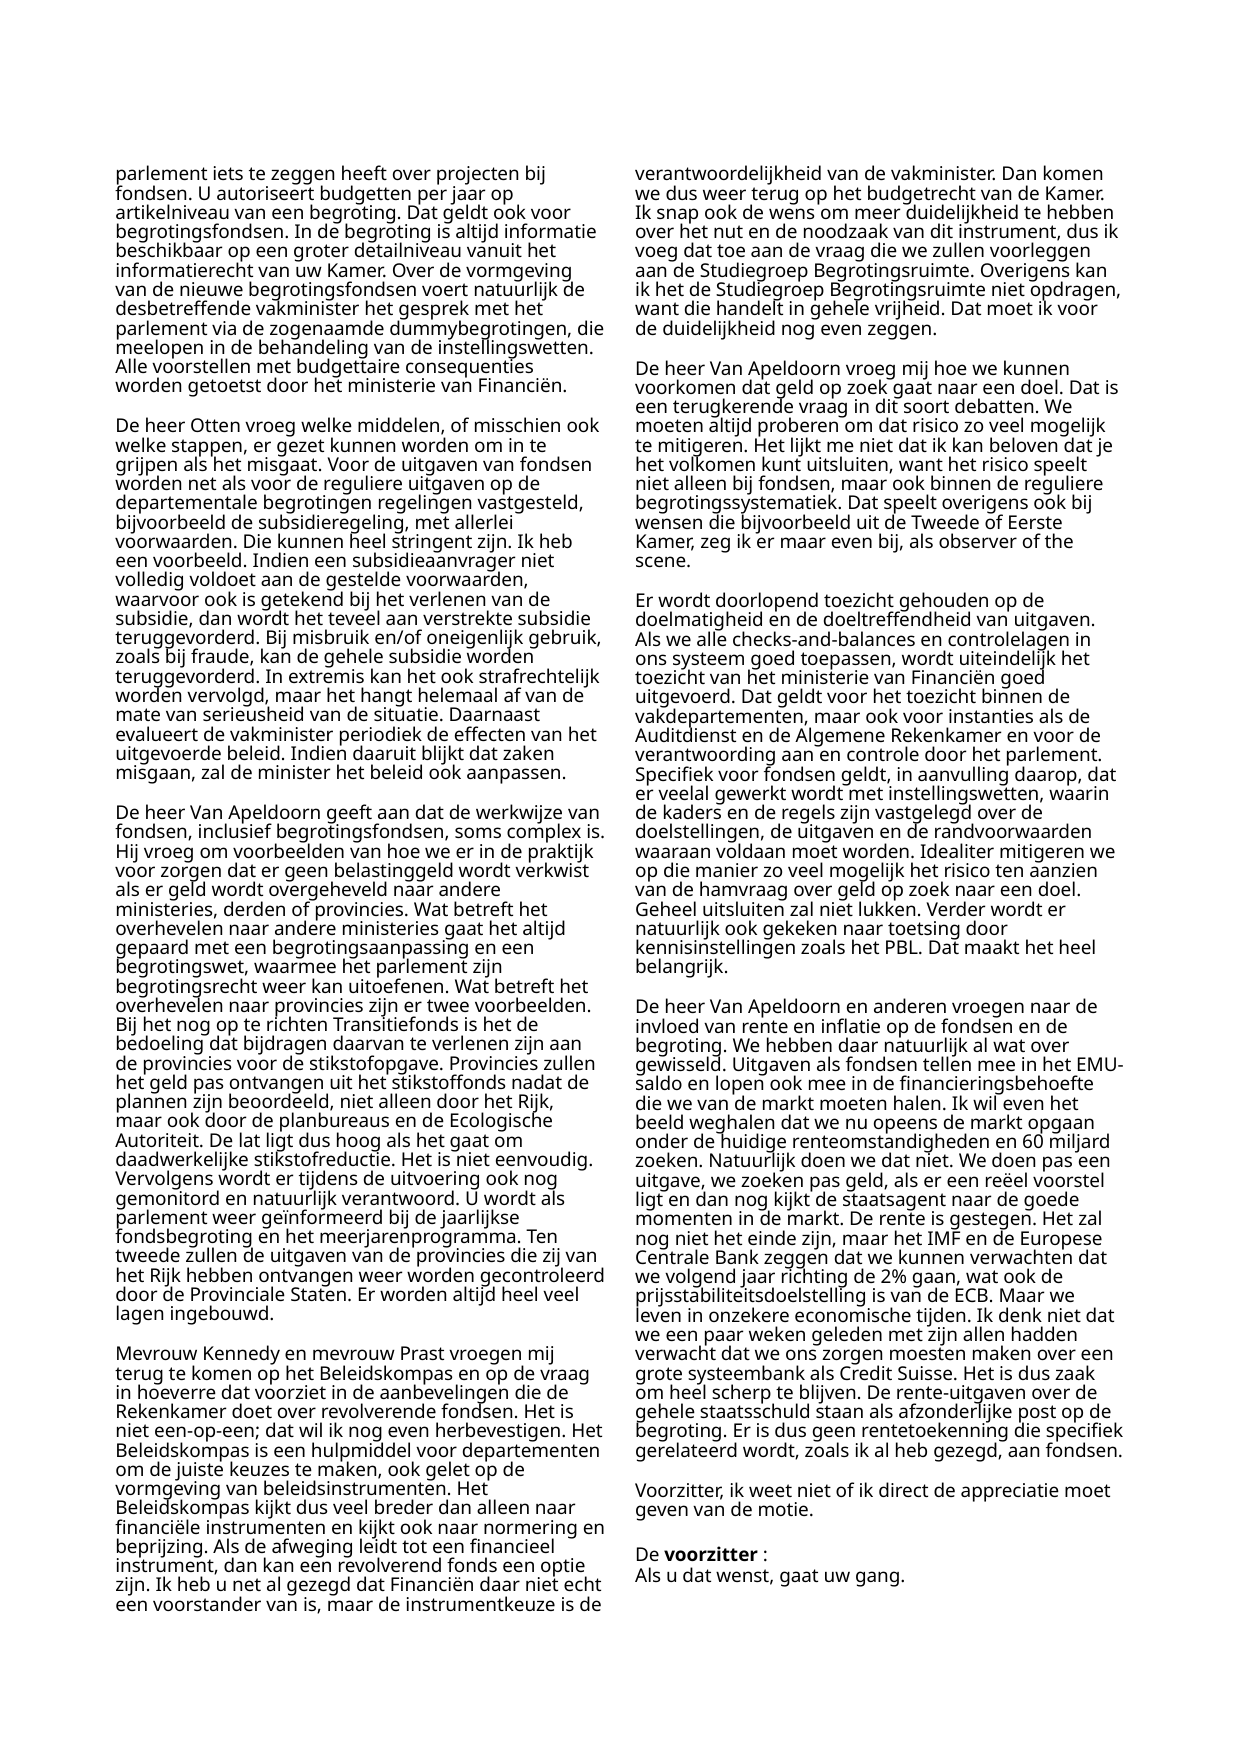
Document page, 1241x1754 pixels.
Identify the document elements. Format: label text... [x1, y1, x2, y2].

text De heer Van Apeldoorn geeft aan dat de werkwijze van fondsen, inclusief begrotingsfondsen, soms complex is. Hij vroeg om voorbeelden van hoe we er in de praktijk voor zorgen dat er geen belastinggeld wordt verkwist als er geld wordt overgeheveld naar andere ministeries, derden of provincies. Wat betreft het overhevelen naar andere ministeries gaat het altijd gepaard met een begrotingsaanpassing en een begrotingswet, waarmee het parlement zijn begrotingsrecht weer kan uitoefenen. Wat betreft het overhevelen naar provincies zijn er twee voorbeelden. Bij het nog op te richten Transitiefonds is het de bedoeling dat bijdragen daarvan te verlenen zijn aan de provincies voor de stikstofopgave. Provincies zullen het geld pas ontvangen uit het stikstoffonds nadat de plannen zijn beoordeeld, niet alleen door het Rijk, maar ook door de planbureaus en de Ecologische Autoriteit. De lat ligt dus hoog als het gaat om daadwerkelijke stikstofreductie. Het is niet eenvoudig. Vervolgens wordt er tijdens de uitvoering ook nog gemonitord en natuurlijk verantwoord. U wordt als parlement weer geïnformeerd bij de jaarlijkse fondsbegroting en het meerjarenprogramma. Ten tweede zullen de uitgaven van de provincies die zij van het Rijk hebben ontvangen weer worden gecontroleerd door de Provinciale Staten. Er worden altijd heel veel lagen ingebouwd. [115, 804, 605, 1324]
text Als u dat wenst, gaat uw gang. [635, 1567, 1125, 1586]
text parlement iets te zeggen heeft over projecten bij fondsen. U autoriseert budgetten per jaar op artikelniveau van een begroting. Dat geldt ook voor begrotingsfondsen. In de begroting is altijd informatie beschikbaar op een groter detailniveau vanuit het informatierecht van uw Kamer. Over de vormgeving van de nieuwe begrotingsfondsen voert natuurlijk de desbetreffende vakminister het gesprek met het parlement via de zogenaamde dummybegrotingen, die meelopen in de behandeling van de instellingswetten. Alle voorstellen met budgettaire consequenties worden getoetst door het ministerie van Financiën. [115, 165, 605, 397]
text De voorzitter : [635, 1541, 1125, 1567]
text Mevrouw Kennedy en mevrouw Prast vroegen mij terug te komen op het Beleidskompas en op de vraag in hoeverre dat voorziet in de aanbevelingen die de Rekenkamer doet over revolverende fondsen. Het is niet een-op-een; dat wil ik nog even herbevestigen. Het Beleidskompas is een hulpmiddel voor departementen om de juiste keuzes te maken, ook gelet op de vormgeving van beleidsinstrumenten. Het Beleidskompas kijkt dus veel breder dan alleen naar financiële instrumenten en kijkt ook naar normering en beprijzing. Als de afweging leidt tot een financieel instrument, dan kan een revolverend fonds een optie zijn. Ik heb u net al gezegd dat Financiën daar niet echt een voorstander van is, maar de instrumentkeuze is de [115, 1345, 605, 1615]
text verantwoordelijkheid van de vakminister. Dan komen we dus weer terug op het budgetrecht van de Kamer. Ik snap ook de wens om meer duidelijkheid te hebben over het nut en de noodzaak van dit instrument, dus ik voeg dat toe aan de vraag die we zullen voorleggen aan de Studiegroep Begrotingsruimte. Overigens kan ik het de Studiegroep Begrotingsruimte niet opdragen, want die handelt in gehele vrijheid. Dat moet ik voor de duidelijkheid nog even zeggen. [635, 165, 1125, 339]
text Voorzitter, ik weet niet of ik direct de appreciatie moet geven van de motie. [635, 1482, 1125, 1520]
text Er wordt doorlopend toezicht gehouden op de doelmatigheid en de doeltreffendheid van uitgaven. Als we alle checks-and-balances en controlelagen in ons systeem goed toepassen, wordt uiteindelijk het toezicht van het ministerie van Financiën goed uitgevoerd. Dat geldt voor het toezicht binnen de vakdepartementen, maar ook voor instanties als de Auditdienst en de Algemene Rekenkamer en voor de verantwoording aan en controle door het parlement. Specifiek voor fondsen geldt, in aanvulling daarop, dat er veelal gewerkt wordt met instellingswetten, waarin de kaders en de regels zijn vastgelegd over de doelstellingen, de uitgaven en de randvoorwaarden waaraan voldaan moet worden. Idealiter mitigeren we op die manier zo veel mogelijk het risico ten aanzien van de hamvraag over geld op zoek naar een doel. Geheel uitsluiten zal niet lukken. Verder wordt er natuurlijk ook gekeken naar toetsing door kennisinstellingen zoals het PBL. Dat maakt het heel belangrijk. [635, 592, 1125, 978]
text De heer Van Apeldoorn vroeg mij hoe we kunnen voorkomen dat geld op zoek gaat naar een doel. Dat is een terugkerende vraag in dit soort debatten. We moeten altijd proberen om dat risico zo veel mogelijk te mitigeren. Het lijkt me niet dat ik kan beloven dat je het volkomen kunt uitsluiten, want het risico speelt niet alleen bij fondsen, maar ook binnen de reguliere begrotingssystematiek. Dat speelt overigens ook bij wensen die bijvoorbeeld uit de Tweede of Eerste Kamer, zeg ik er maar even bij, als observer of the scene. [635, 359, 1125, 571]
text De heer Otten vroeg welke middelen, of misschien ook welke stappen, er gezet kunnen worden om in te grijpen als het misgaat. Voor de uitgaven van fondsen worden net als voor de reguliere uitgaven op de departementale begrotingen regelingen vastgesteld, bijvoorbeeld de subsidieregeling, met allerlei voorwaarden. Die kunnen heel stringent zijn. Ik heb een voorbeeld. Indien een subsidieaanvrager niet volledig voldoet aan de gestelde voorwaarden, waarvoor ook is getekend bij het verlenen van de subsidie, dan wordt het teveel aan verstrekte subsidie teruggevorderd. Bij misbruik en/of oneigenlijk gebruik, zoals bij fraude, kan de gehele subsidie worden teruggevorderd. In extremis kan het ook strafrechtelijk worden vervolgd, maar het hangt helemaal af van de mate van serieusheid van de situatie. Daarnaast evalueert de vakminister periodiek de effecten van het uitgevoerde beleid. Indien daaruit blijkt dat zaken misgaan, zal de minister het beleid ook aanpassen. [115, 417, 605, 783]
text De heer Van Apeldoorn en anderen vroegen naar de invloed van rente en inflatie op de fondsen en de begroting. We hebben daar natuurlijk al wat over gewisseld. Uitgaven als fondsen tellen mee in het EMU-saldo en lopen ook mee in de financieringsbehoefte die we van de markt moeten halen. Ik wil even het beeld weghalen dat we nu opeens de markt opgaan onder de huidige renteomstandigheden en 60 miljard zoeken. Natuurlijk doen we dat niet. We doen pas een uitgave, we zoeken pas geld, als er een reëel voorstel ligt en dan nog kijkt de staatsagent naar de goede momenten in de markt. De rente is gestegen. Het zal nog niet het einde zijn, maar het IMF en de Europese Centrale Bank zeggen dat we kunnen verwachten dat we volgend jaar richting de 2% gaan, wat ook de prijsstabiliteitsdoelstelling is van de ECB. Maar we leven in onzekere economische tijden. Ik denk niet dat we een paar weken geleden met zijn allen hadden verwacht dat we ons zorgen moesten maken over een grote systeembank als Credit Suisse. Het is dus zaak om heel scherp te blijven. De rente-uitgaven over de gehele staatsschuld staan als afzonderlijke post op de begroting. Er is dus geen rentetoekenning die specifiek gerelateerd wordt, zoals ik al heb gezegd, aan fondsen. [635, 998, 1125, 1461]
